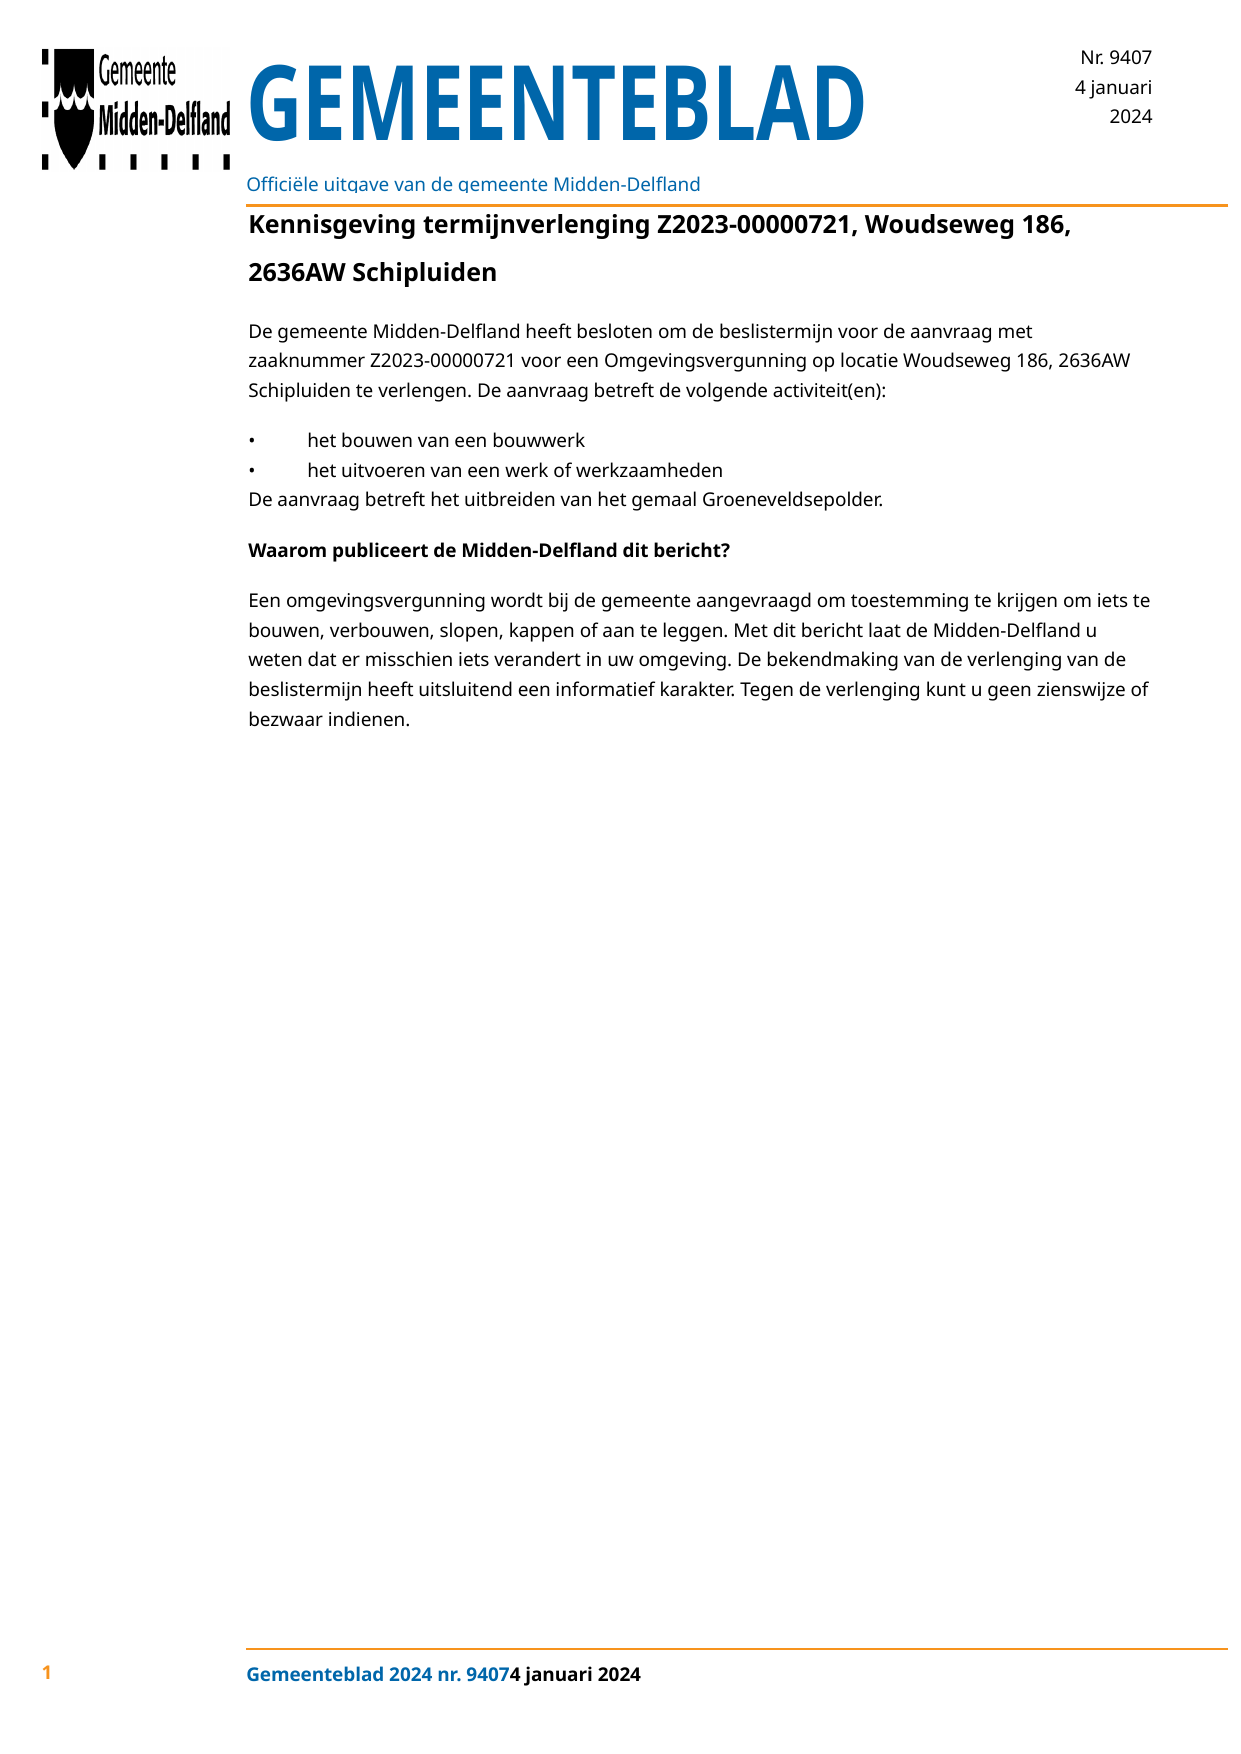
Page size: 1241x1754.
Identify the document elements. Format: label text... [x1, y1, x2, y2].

picture [41, 47, 231, 172]
list het uitvoeren van een werk of werkzaamheden [248, 457, 1152, 483]
list het bouwen van een bouwwerk [248, 427, 1152, 453]
text Waarom publiceert de Midden-Delfland dit bericht? [248, 537, 1152, 563]
text Kennisgeving termijnverlenging Z2023-00000721, Woudseweg 186, 2636AW Schipluiden [248, 207, 1152, 288]
text De gemeente Midden-Delfland heeft besloten om de beslistermijn voor de aanvraag met zaaknummer Z2023-00000721 voor een Omgevingsvergunning op locatie Woudseweg 186, 2636AW Schipluiden te verlengen. De aanvraag betreft de volgende activiteit(en): [248, 318, 1152, 403]
text Een omgevingsvergunning wordt bij de gemeente aangevraagd om toestemming te krijgen om iets te bouwen, verbouwen, slopen, kappen of aan te leggen. Met dit bericht laat de Midden-Delfland u weten dat er misschien iets verandert in uw omgeving. De bekendmaking van de verlenging van de beslistermijn heeft uitsluitend een informatief karakter. Tegen de verlenging kunt u geen zienswijze of bezwaar indienen. [248, 587, 1152, 732]
text De aanvraag betreft het uitbreiden van het gemaal Groeneveldsepolder. [248, 487, 1152, 512]
